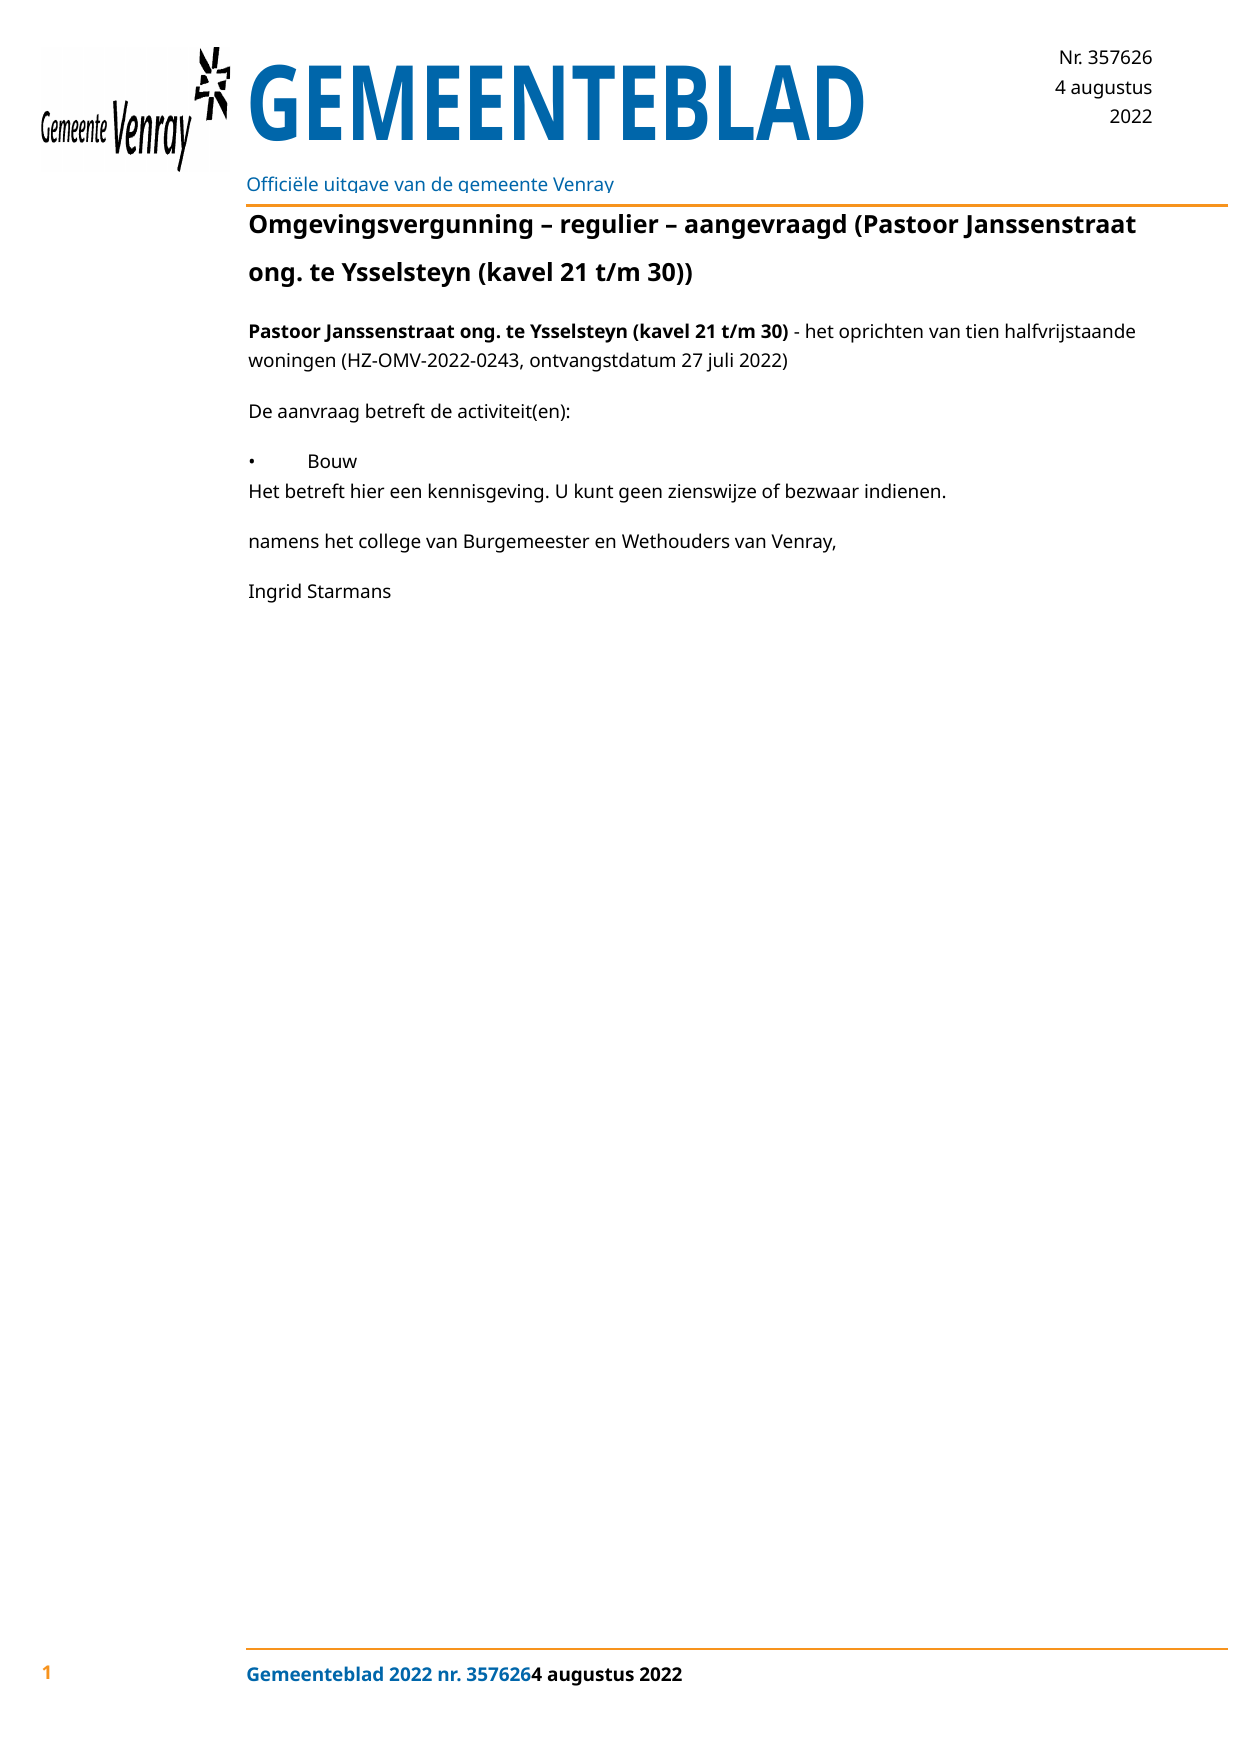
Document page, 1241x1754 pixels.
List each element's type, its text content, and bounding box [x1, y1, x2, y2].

text Pastoor Janssenstraat ong. te Ysselsteyn (kavel 21 t/m 30) - het oprichten van tien halfvrijstaande woningen (HZ-OMV-2022-0243, ontvangstdatum 27 juli 2022) [248, 318, 1152, 373]
text namens het college van Burgemeester en Wethouders van Venray, [248, 528, 1152, 554]
list Bouw [248, 448, 1152, 474]
text De aanvraag betreft de activiteit(en): [248, 398, 1152, 424]
text Het betreft hier een kennisgeving. U kunt geen zienswijze of bezwaar indienen. [248, 478, 1152, 504]
picture [41, 47, 231, 172]
text Ingrid Starmans [248, 579, 1152, 604]
text Omgevingsvergunning – regulier – aangevraagd (Pastoor Janssenstraat ong. te Ysselsteyn (kavel 21 t/m 30)) [248, 207, 1152, 288]
